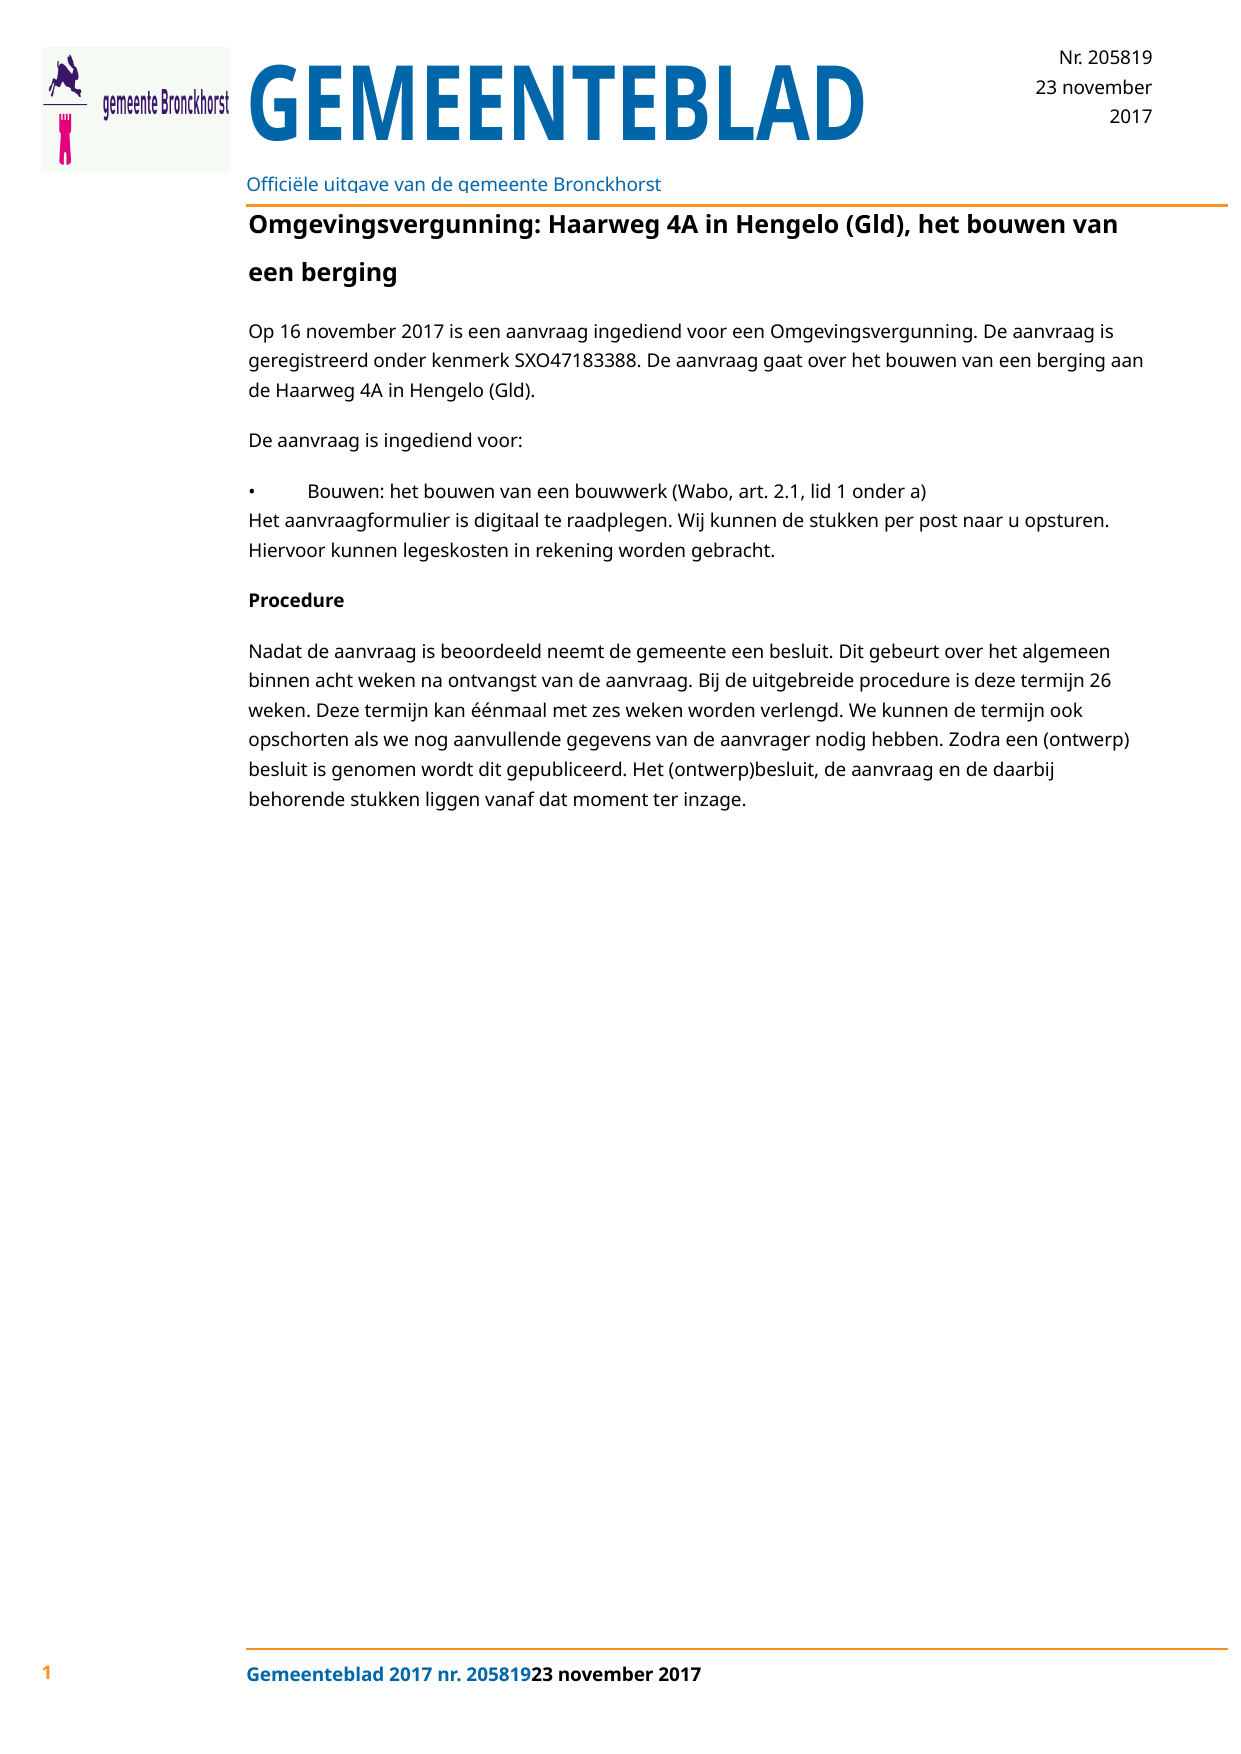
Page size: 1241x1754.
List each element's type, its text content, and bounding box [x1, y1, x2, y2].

text Omgevingsvergunning: Haarweg 4A in Hengelo (Gld), het bouwen van een berging [248, 207, 1152, 288]
text Nadat de aanvraag is beoordeeld neemt de gemeente een besluit. Dit gebeurt over het algemeen binnen acht weken na ontvangst van de aanvraag. Bij de uitgebreide procedure is deze termijn 26 weken. Deze termijn kan éénmaal met zes weken worden verlengd. We kunnen de termijn ook opschorten als we nog aanvullende gegevens van de aanvrager nodig hebben. Zodra een (ontwerp) besluit is genomen wordt dit gepubliceerd. Het (ontwerp)besluit, de aanvraag en de daarbij behorende stukken liggen vanaf dat moment ter inzage. [248, 638, 1152, 812]
list Bouwen: het bouwen van een bouwwerk (Wabo, art. 2.1, lid 1 onder a) [248, 478, 1152, 504]
text Procedure [248, 587, 1152, 613]
text Het aanvraagformulier is digitaal te raadplegen. Wij kunnen de stukken per post naar u opsturen. Hiervoor kunnen legeskosten in rekening worden gebracht. [248, 507, 1152, 563]
picture [41, 47, 231, 172]
text De aanvraag is ingediend voor: [248, 427, 1152, 453]
text Op 16 november 2017 is een aanvraag ingediend voor een Omgevingsvergunning. De aanvraag is geregistreerd onder kenmerk SXO47183388. De aanvraag gaat over het bouwen van een berging aan de Haarweg 4A in Hengelo (Gld). [248, 318, 1152, 403]
